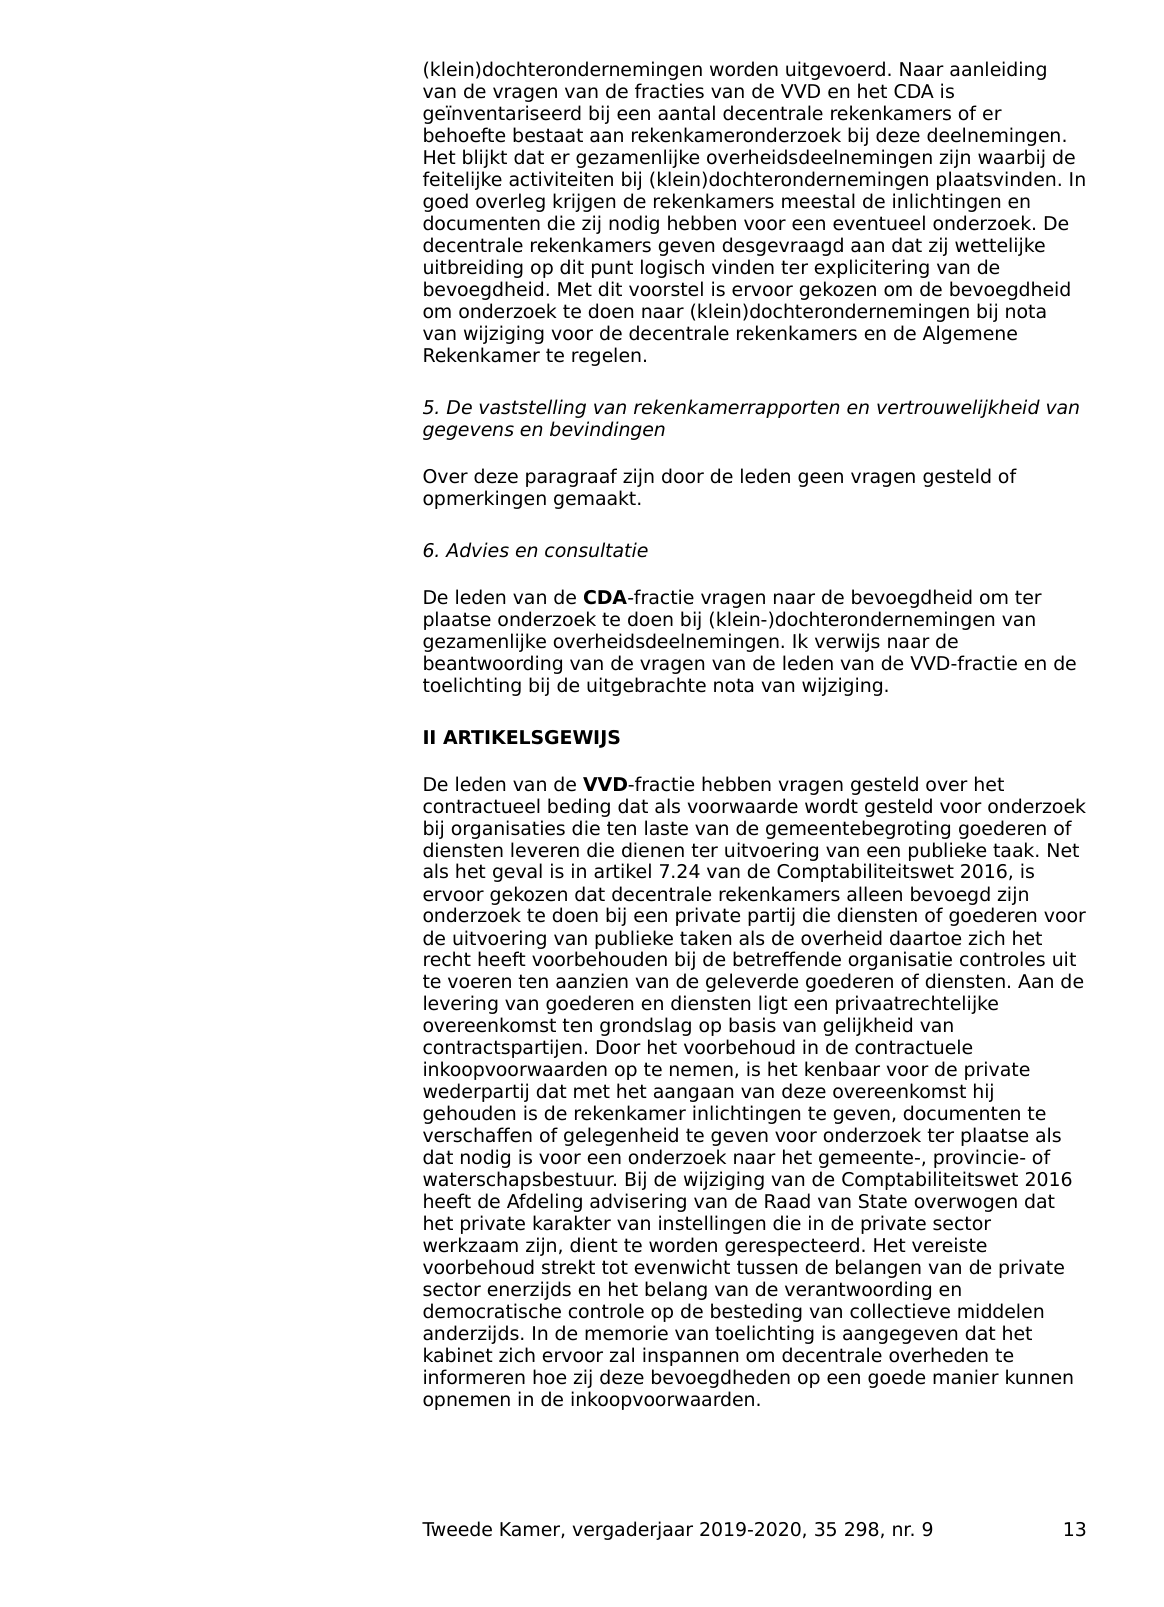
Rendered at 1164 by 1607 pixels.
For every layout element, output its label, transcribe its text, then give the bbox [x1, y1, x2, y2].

subtitle 6. Advies en consultatie [422, 540, 1087, 562]
subtitle 5. De vaststelling van rekenkamerrapporten en vertrouwelijkheid van gegevens en bevindingen [422, 397, 1087, 441]
text De leden van de CDA-fractie vragen naar de bevoegdheid om ter plaatse onderzoek te doen bij (klein-)dochterondernemingen van gezamenlijke overheidsdeelnemingen. Ik verwijs naar de beantwoording van de vragen van de leden van de VVD-fractie en de toelichting bij de uitgebrachte nota van wijziging. [422, 587, 1087, 697]
text Over deze paragraaf zijn door de leden geen vragen gesteld of opmerkingen gemaakt. [422, 466, 1087, 510]
subtitle II ARTIKELSGEWIJS [422, 727, 1087, 748]
text (klein)dochterondernemingen worden uitgevoerd. Naar aanleiding van de vragen van de fracties van de VVD en het CDA is geïnventariseerd bij een aantal decentrale rekenkamers of er behoefte bestaat aan rekenkameronderzoek bij deze deelnemingen. Het blijkt dat er gezamenlijke overheidsdeelnemingen zijn waarbij de feitelijke activiteiten bij (klein)dochterondernemingen plaatsvinden. In goed overleg krijgen de rekenkamers meestal de inlichtingen en documenten die zij nodig hebben voor een eventueel onderzoek. De decentrale rekenkamers geven desgevraagd aan dat zij wettelijke uitbreiding op dit punt logisch vinden ter explicitering van de bevoegdheid. Met dit voorstel is ervoor gekozen om de bevoegdheid om onderzoek te doen naar (klein)dochterondernemingen bij nota van wijziging voor de decentrale rekenkamers en de Algemene Rekenkamer te regelen. [422, 59, 1087, 367]
text De leden van de VVD-fractie hebben vragen gesteld over het contractueel beding dat als voorwaarde wordt gesteld voor onderzoek bij organisaties die ten laste van de gemeentebegroting goederen of diensten leveren die dienen ter uitvoering van een publieke taak. Net als het geval is in artikel 7.24 van de Comptabiliteitswet 2016, is ervoor gekozen dat decentrale rekenkamers alleen bevoegd zijn onderzoek te doen bij een private partij die diensten of goederen voor de uitvoering van publieke taken als de overheid daartoe zich het recht heeft voorbehouden bij de betreffende organisatie controles uit te voeren ten aanzien van de geleverde goederen of diensten. Aan de levering van goederen en diensten ligt een privaatrechtelijke overeenkomst ten grondslag op basis van gelijkheid van contractspartijen. Door het voorbehoud in de contractuele inkoopvoorwaarden op te nemen, is het kenbaar voor de private wederpartij dat met het aangaan van deze overeenkomst hij gehouden is de rekenkamer inlichtingen te geven, documenten te verschaffen of gelegenheid te geven voor onderzoek ter plaatse als dat nodig is voor een onderzoek naar het gemeente-, provincie- of waterschapsbestuur. Bij de wijziging van de Comptabiliteitswet 2016 heeft de Afdeling advisering van de Raad van State overwogen dat het private karakter van instellingen die in de private sector werkzaam zijn, dient te worden gerespecteerd. Het vereiste voorbehoud strekt tot evenwicht tussen de belangen van de private sector enerzijds en het belang van de verantwoording en democratische controle op de besteding van collectieve middelen anderzijds. In de memorie van toelichting is aangegeven dat het kabinet zich ervoor zal inspannen om decentrale overheden te informeren hoe zij deze bevoegdheden op een goede manier kunnen opnemen in de inkoopvoorwaarden. [422, 773, 1087, 1411]
